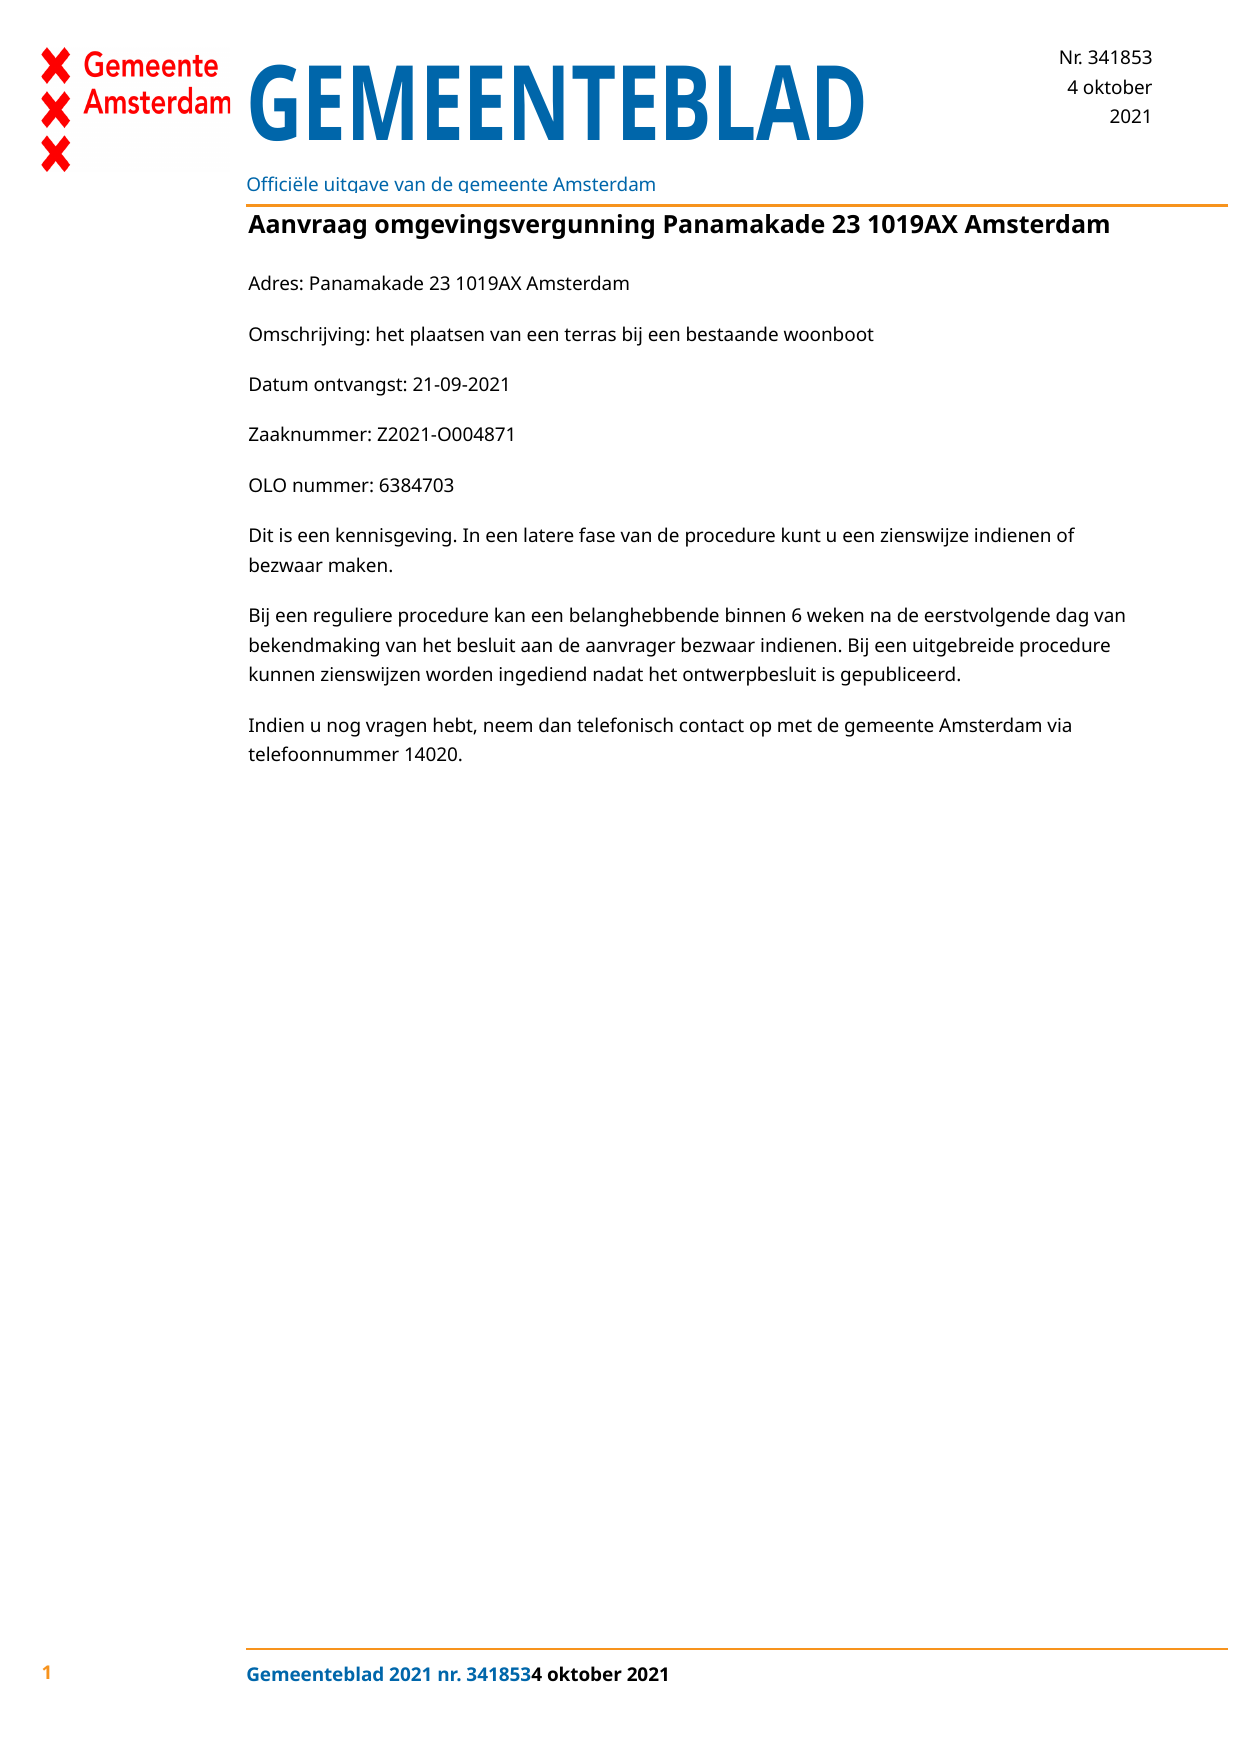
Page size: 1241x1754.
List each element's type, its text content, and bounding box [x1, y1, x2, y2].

text Aanvraag omgevingsvergunning Panamakade 23 1019AX Amsterdam [248, 207, 1152, 241]
text OLO nummer: 6384703 [248, 472, 1152, 498]
text Dit is een kennisgeving. In een latere fase van de procedure kunt u een zienswijze indienen of bezwaar maken. [248, 522, 1152, 578]
text Omschrijving: het plaatsen van een terras bij een bestaande woonboot [248, 321, 1152, 346]
picture [41, 47, 231, 172]
text Zaaknummer: Z2021-O004871 [248, 422, 1152, 447]
text Adres: Panamakade 23 1019AX Amsterdam [248, 270, 1152, 296]
text Indien u nog vragen hebt, neem dan telefonisch contact op met de gemeente Amsterdam via telefoonnummer 14020. [248, 712, 1152, 767]
text Bij een reguliere procedure kan een belanghebbende binnen 6 weken na de eerstvolgende dag van bekendmaking van het besluit aan de aanvrager bezwaar indienen. Bij een uitgebreide procedure kunnen zienswijzen worden ingediend nadat het ontwerpbesluit is gepubliceerd. [248, 602, 1152, 687]
text Datum ontvangst: 21-09-2021 [248, 371, 1152, 397]
